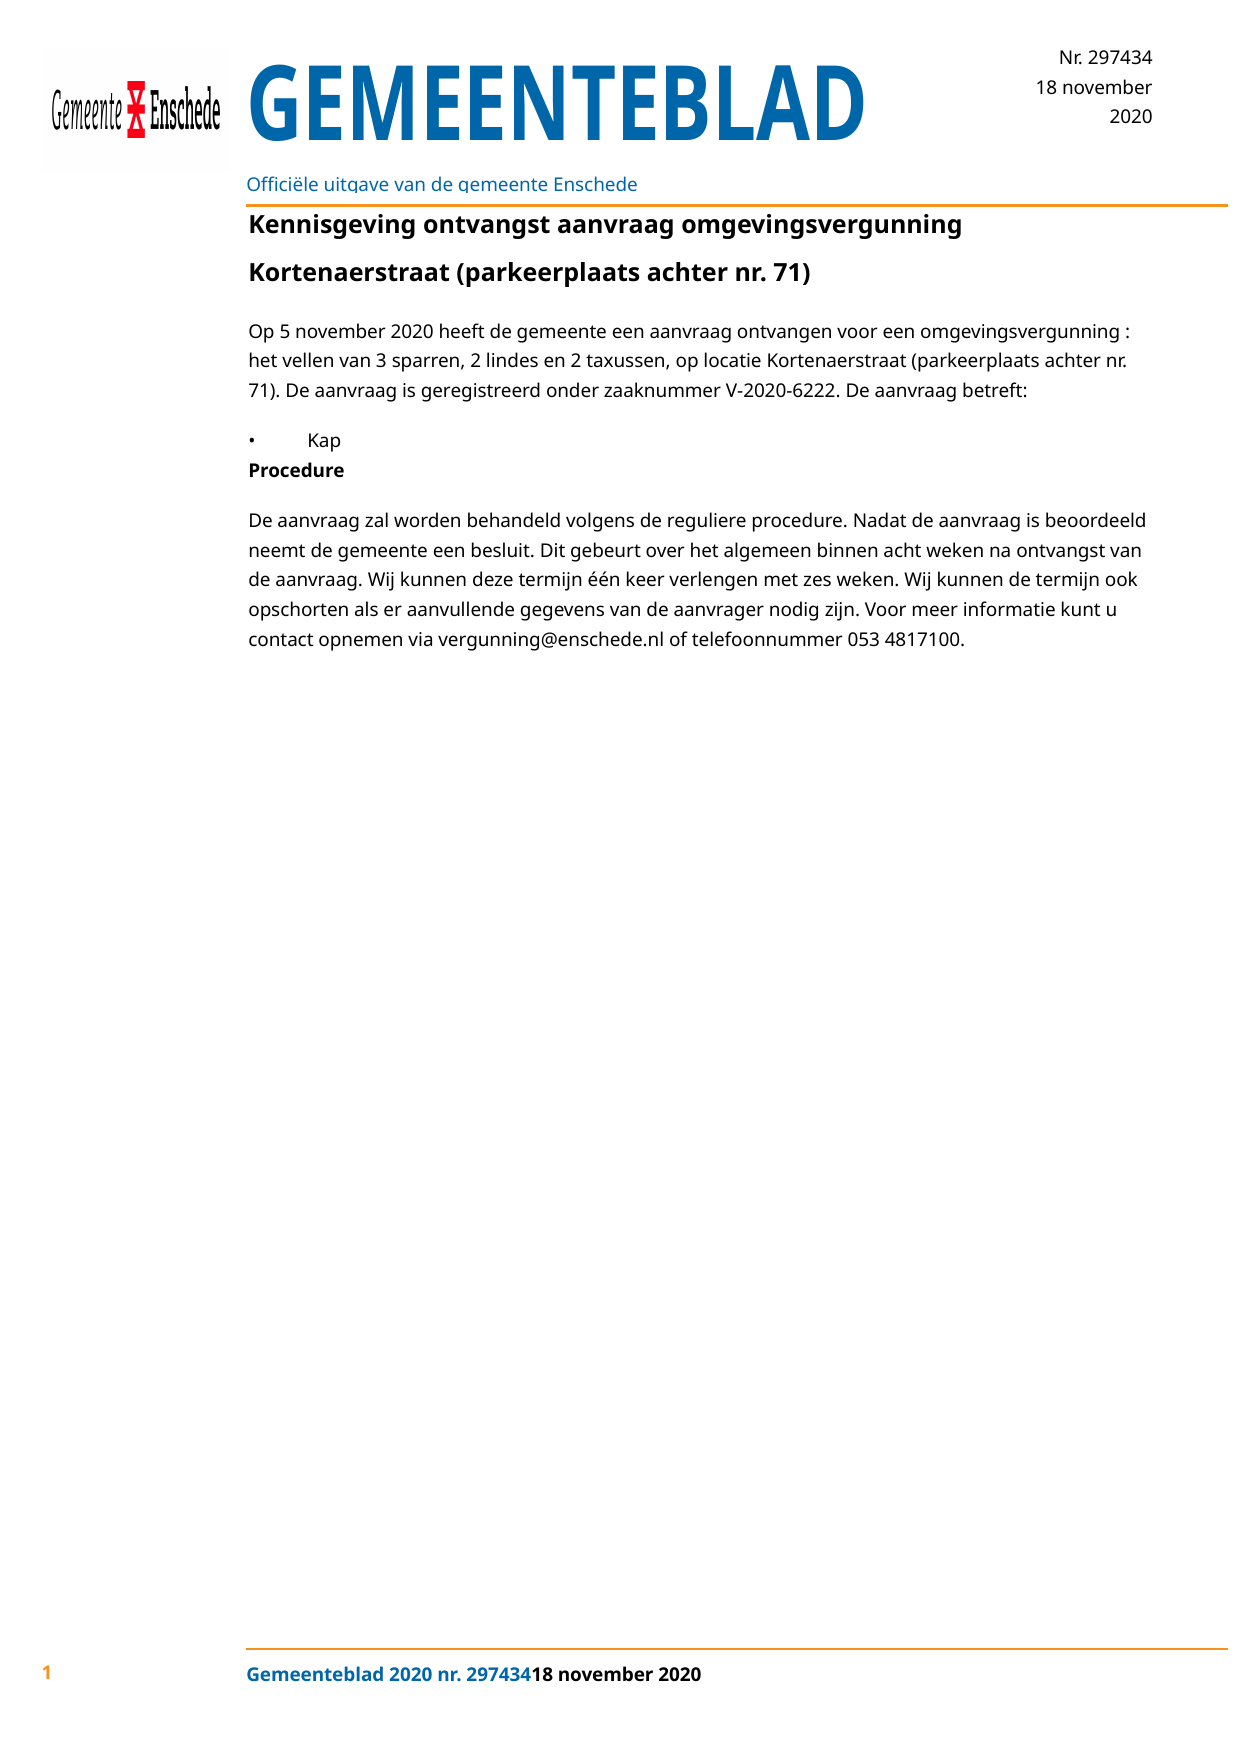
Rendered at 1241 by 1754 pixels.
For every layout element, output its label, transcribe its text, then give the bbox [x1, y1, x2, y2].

text Kennisgeving ontvangst aanvraag omgevingsvergunning Kortenaerstraat (parkeerplaats achter nr. 71) [248, 207, 1152, 288]
picture [41, 47, 231, 172]
text Procedure [248, 457, 1152, 483]
text Op 5 november 2020 heeft de gemeente een aanvraag ontvangen voor een omgevingsvergunning : het vellen van 3 sparren, 2 lindes en 2 taxussen, op locatie Kortenaerstraat (parkeerplaats achter nr. 71). De aanvraag is geregistreerd onder zaaknummer V-2020-6222. De aanvraag betreft: [248, 318, 1152, 403]
text De aanvraag zal worden behandeld volgens de reguliere procedure. Nadat de aanvraag is beoordeeld neemt de gemeente een besluit. Dit gebeurt over het algemeen binnen acht weken na ontvangst van de aanvraag. Wij kunnen deze termijn één keer verlengen met zes weken. Wij kunnen de termijn ook opschorten als er aanvullende gegevens van de aanvrager nodig zijn. Voor meer informatie kunt u contact opnemen via vergunning@enschede.nl of telefoonnummer 053 4817100. [248, 507, 1152, 652]
list Kap [248, 427, 1152, 453]
